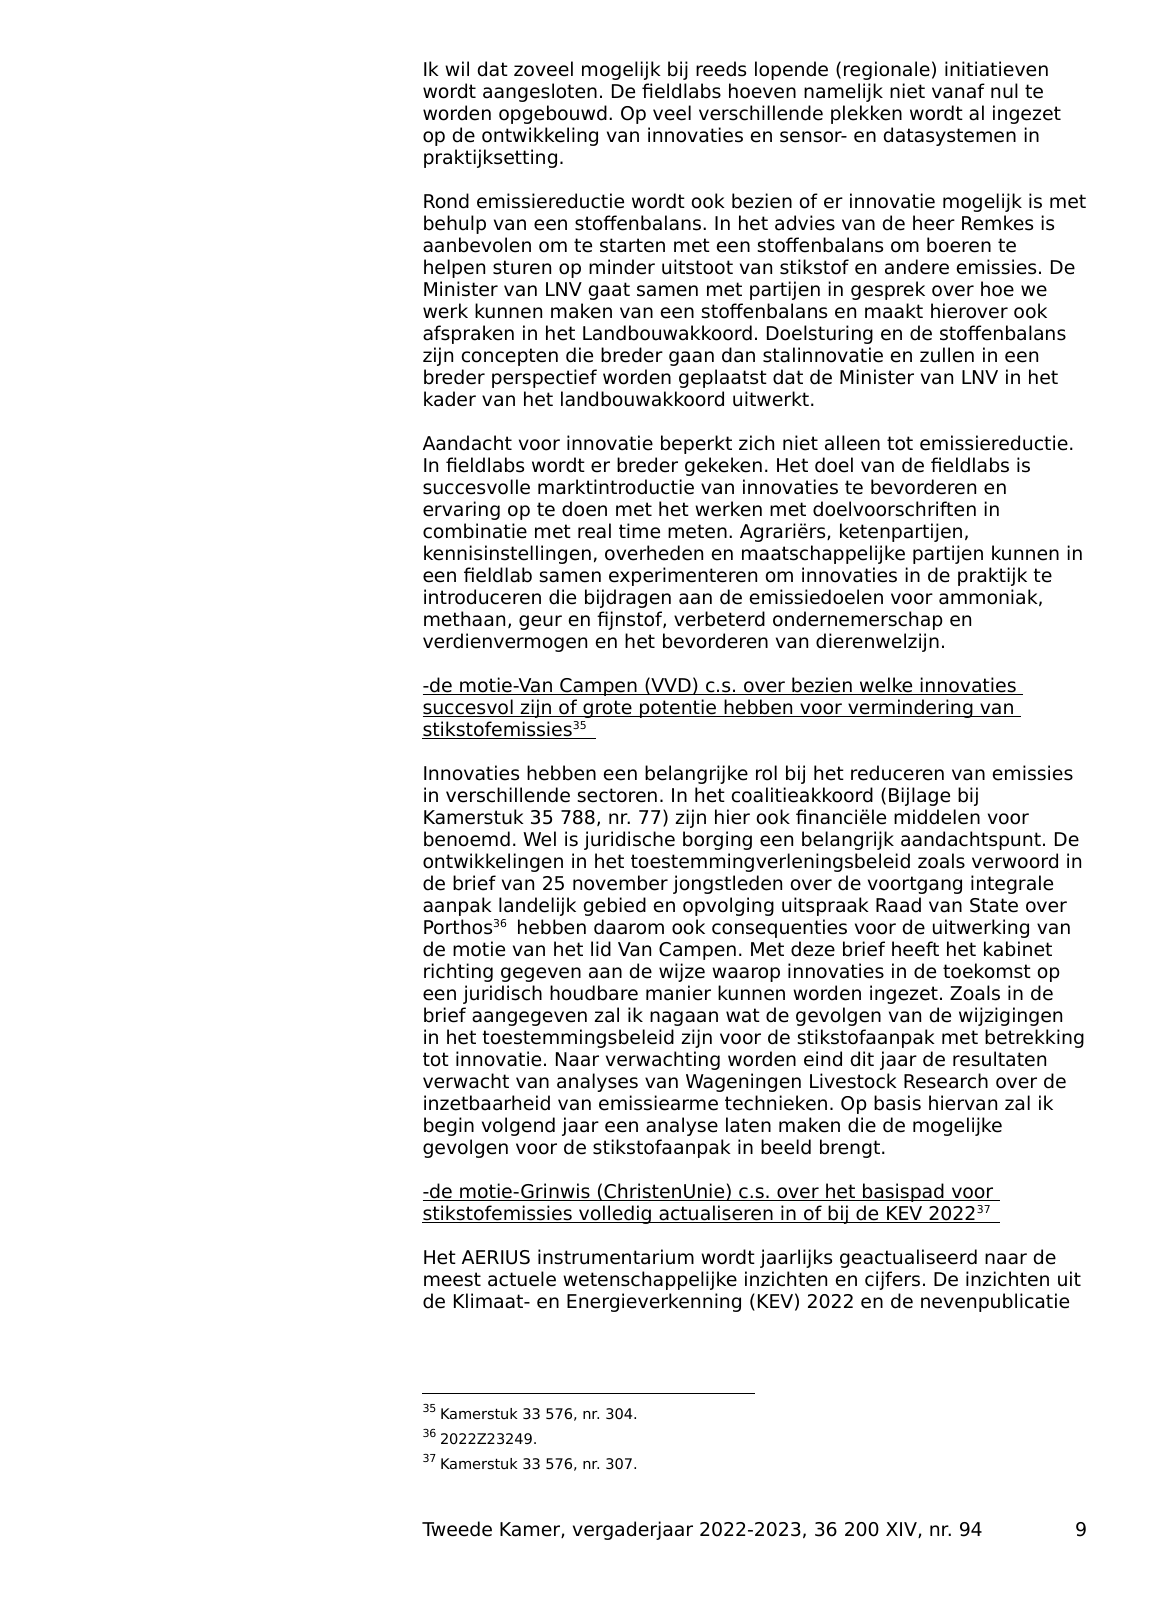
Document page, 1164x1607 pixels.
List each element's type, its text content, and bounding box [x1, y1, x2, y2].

text Ik wil dat zoveel mogelijk bij reeds lopende (regionale) initiatieven wordt aangesloten. De fieldlabs hoeven namelijk niet vanaf nul te worden opgebouwd. Op veel verschillende plekken wordt al ingezet op de ontwikkeling van innovaties en sensor- en datasystemen in praktijksetting. [422, 59, 1087, 169]
text Innovaties hebben een belangrijke rol bij het reduceren van emissies in verschillende sectoren. In het coalitieakkoord (Bijlage bij Kamerstuk 35 788, nr. 77) zijn hier ook financiële middelen voor benoemd. Wel is juridische borging een belangrijk aandachtspunt. De ontwikkelingen in het toestemmingverleningsbeleid zoals verwoord in de brief van 25 november jongstleden over de voortgang integrale aanpak landelijk gebied en opvolging uitspraak Raad van State over Porthos hebben daarom ook consequenties voor de uitwerking van de motie van het lid Van Campen. Met deze brief heeft het kabinet richting gegeven aan de wijze waarop innovaties in de toekomst op een juridisch houdbare manier kunnen worden ingezet. Zoals in de brief aangegeven zal ik nagaan wat de gevolgen van de wijzigingen in het toestemmingsbeleid zijn voor de stikstofaanpak met betrekking tot innovatie. Naar verwachting worden eind dit jaar de resultaten verwacht van analyses van Wageningen Livestock Research over de inzetbaarheid van emissiearme technieken. Op basis hiervan zal ik begin volgend jaar een analyse laten maken die de mogelijke gevolgen voor de stikstofaanpak in beeld brengt. [422, 763, 1087, 1159]
subtitle -de motie-Grinwis (ChristenUnie) c.s. over het basispad voor stikstofemissies volledig actualiseren in of bij de KEV 2022 [422, 1181, 1087, 1225]
text 2022Z23249. [422, 1427, 1087, 1449]
text Kamerstuk 33 576, nr. 307. [422, 1452, 1087, 1474]
text Rond emissiereductie wordt ook bezien of er innovatie mogelijk is met behulp van een stoffenbalans. In het advies van de heer Remkes is aanbevolen om te starten met een stoffenbalans om boeren te helpen sturen op minder uitstoot van stikstof en andere emissies. De Minister van LNV gaat samen met partijen in gesprek over hoe we werk kunnen maken van een stoffenbalans en maakt hierover ook afspraken in het Landbouwakkoord. Doelsturing en de stoffenbalans zijn concepten die breder gaan dan stalinnovatie en zullen in een breder perspectief worden geplaatst dat de Minister van LNV in het kader van het landbouwakkoord uitwerkt. [422, 191, 1087, 411]
subtitle -de motie-Van Campen (VVD) c.s. over bezien welke innovaties succesvol zijn of grote potentie hebben voor vermindering van stikstofemissies [422, 675, 1087, 741]
text Kamerstuk 33 576, nr. 304. [422, 1402, 1087, 1424]
text Aandacht voor innovatie beperkt zich niet alleen tot emissiereductie. In fieldlabs wordt er breder gekeken. Het doel van de fieldlabs is succesvolle marktintroductie van innovaties te bevorderen en ervaring op te doen met het werken met doelvoorschriften in combinatie met real time meten. Agrariërs, ketenpartijen, kennisinstellingen, overheden en maatschappelijke partijen kunnen in een fieldlab samen experimenteren om innovaties in de praktijk te introduceren die bijdragen aan de emissiedoelen voor ammoniak, methaan, geur en fijnstof, verbeterd ondernemerschap en verdienvermogen en het bevorderen van dierenwelzijn. [422, 433, 1087, 653]
text Het AERIUS instrumentarium wordt jaarlijks geactualiseerd naar de meest actuele wetenschappelijke inzichten en cijfers. De inzichten uit de Klimaat- en Energieverkenning (KEV) 2022 en de nevenpublicatie [422, 1247, 1087, 1313]
